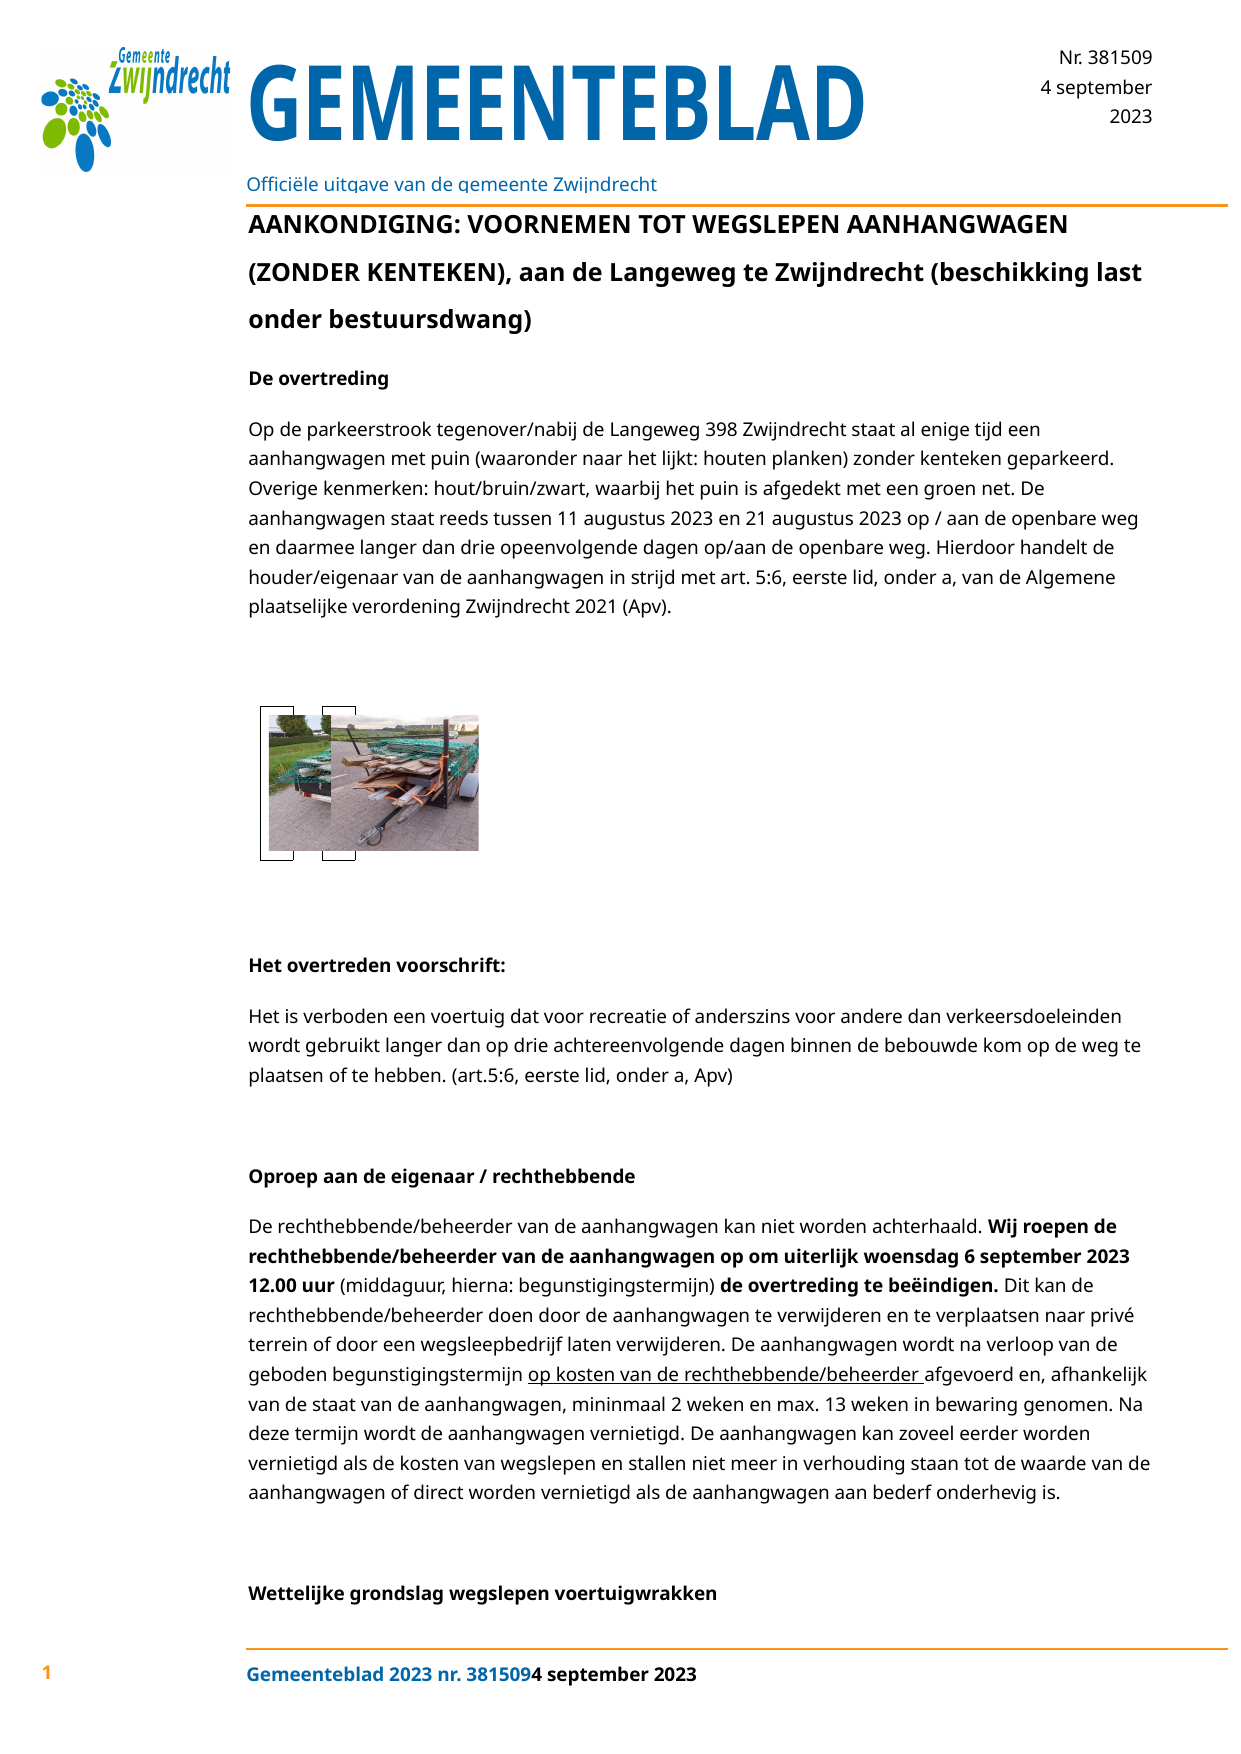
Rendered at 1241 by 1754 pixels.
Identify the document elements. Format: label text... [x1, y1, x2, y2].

picture [268, 715, 479, 851]
picture [41, 47, 231, 172]
text Wettelijke grondslag wegslepen voertuigwrakken [248, 1580, 1152, 1606]
text Het overtreden voorschrift: [248, 952, 1152, 978]
text Het is verboden een voertuig dat voor recreatie of anderszins voor andere dan verkeersdoeleinden wordt gebruikt langer dan op drie achtereenvolgende dagen binnen de bebouwde kom op de weg te plaatsen of te hebben. (art.5:6, eerste lid, onder a, Apv) [248, 1003, 1152, 1088]
text Op de parkeerstrook tegenover/nabij de Langeweg 398 Zwijndrecht staat al enige tijd een aanhangwagen met puin (waaronder naar het lijkt: houten planken) zonder kenteken geparkeerd. Overige kenmerken: hout/bruin/zwart, waarbij het puin is afgedekt met een groen net. De aanhangwagen staat reeds tussen 11 augustus 2023 en 21 augustus 2023 op / aan de openbare weg en daarmee langer dan drie opeenvolgende dagen op/aan de openbare weg. Hierdoor handelt de houder/eigenaar van de aanhangwagen in strijd met art. 5:6, eerste lid, onder a, van de Algemene plaatselijke verordening Zwijndrecht 2021 (Apv). [248, 416, 1152, 619]
text AANKONDIGING: VOORNEMEN TOT WEGSLEPEN AANHANGWAGEN (ZONDER KENTEKEN), aan de Langeweg te Zwijndrecht (beschikking last onder bestuursdwang) [248, 207, 1152, 336]
text De rechthebbende/beheerder van de aanhangwagen kan niet worden achterhaald. Wij roepen de rechthebbende/beheerder van de aanhangwagen op om uiterlijk woensdag 6 september 2023 12.00 uur (middaguur, hierna: begunstigingstermijn) de overtreding te beëindigen. Dit kan de rechthebbende/beheerder doen door de aanhangwagen te verwijderen en te verplaatsen naar privé terrein of door een wegsleepbedrijf laten verwijderen. De aanhangwagen wordt na verloop van de geboden begunstigingstermijn op kosten van de rechthebbende/beheerder afgevoerd en, afhankelijk van de staat van de aanhangwagen, mininmaal 2 weken en max. 13 weken in bewaring genomen. Na deze termijn wordt de aanhangwagen vernietigd. De aanhangwagen kan zoveel eerder worden vernietigd als de kosten van wegslepen en stallen niet meer in verhouding staan tot de waarde van de aanhangwagen of direct worden vernietigd als de aanhangwagen aan bederf onderhevig is. [248, 1213, 1152, 1505]
text De overtreding [248, 366, 1152, 391]
text Oproep aan de eigenaar / rechthebbende [248, 1163, 1152, 1189]
